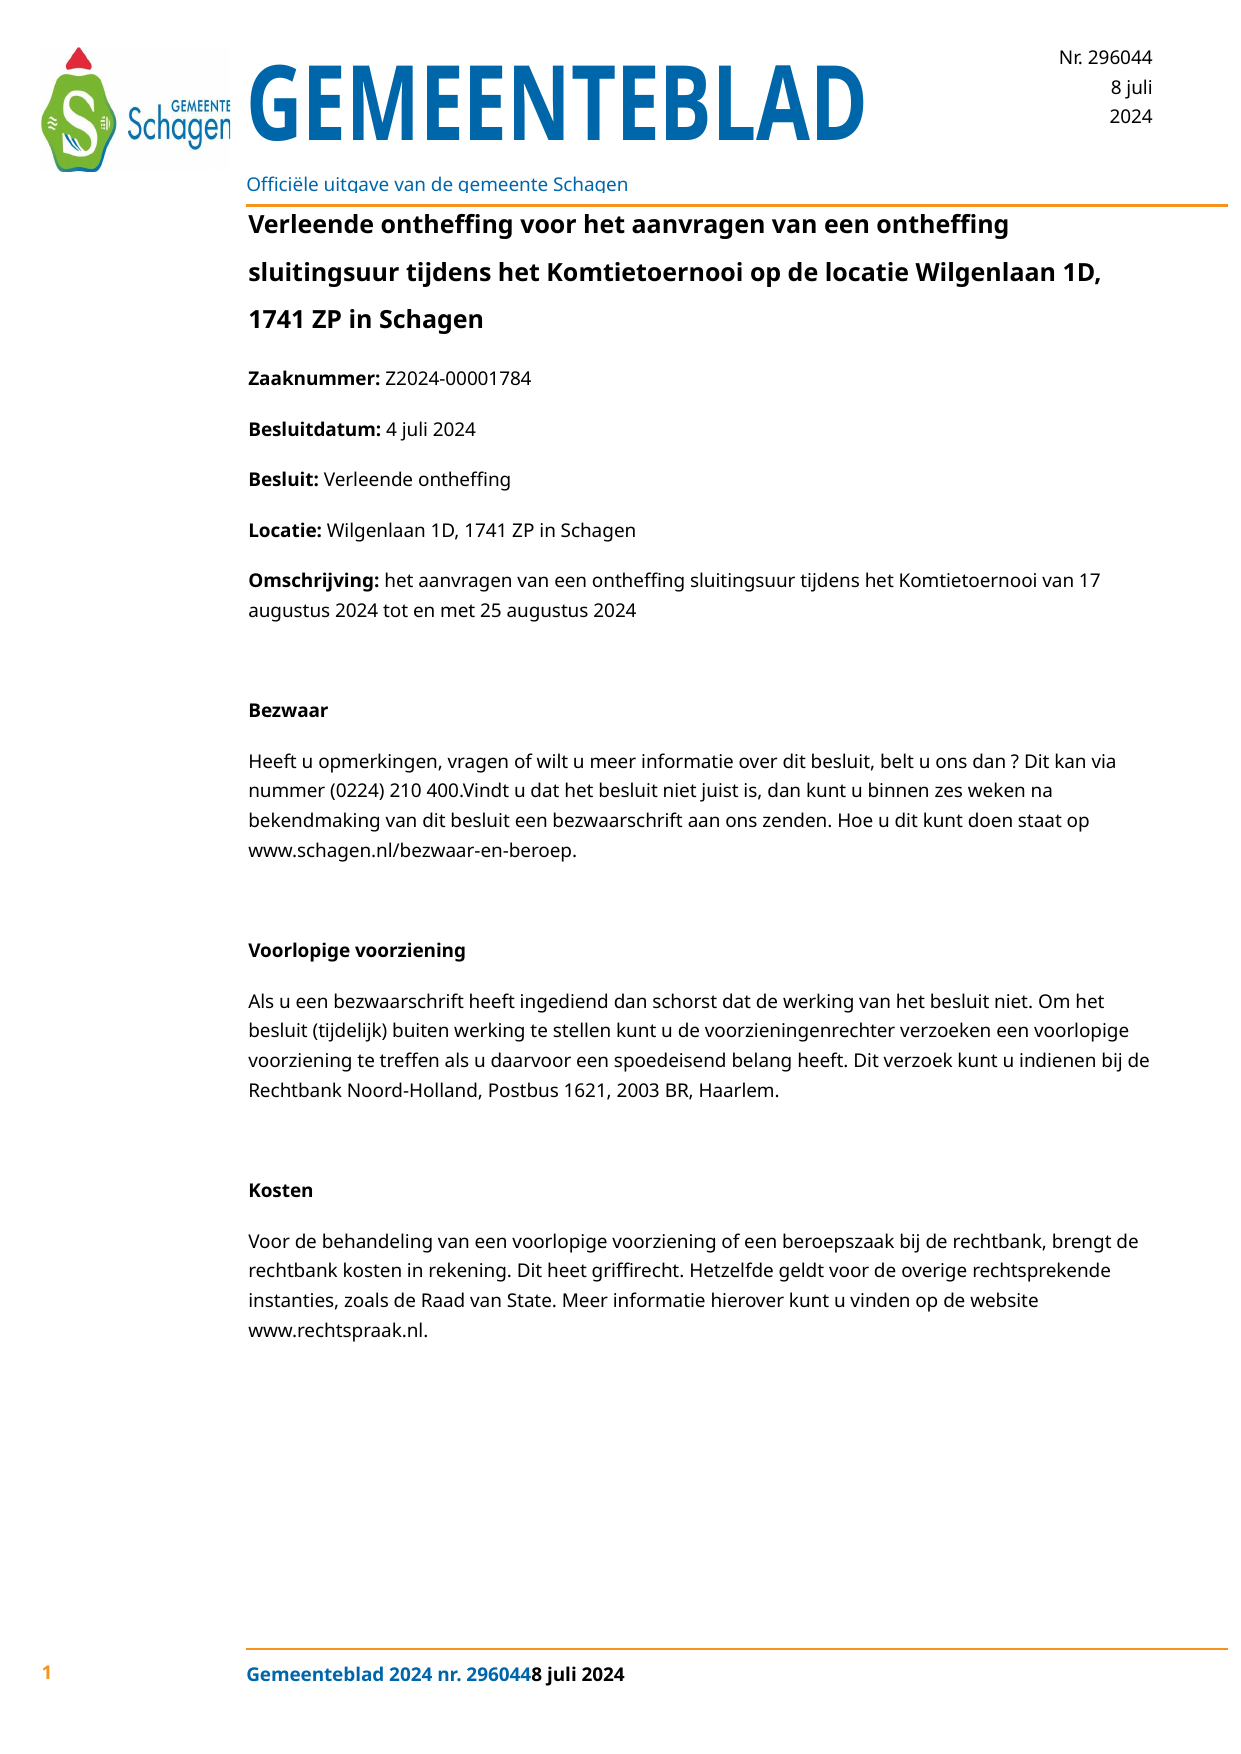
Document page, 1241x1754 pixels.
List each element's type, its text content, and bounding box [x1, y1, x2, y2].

text Voor de behandeling van een voorlopige voorziening of een beroepszaak bij de rechtbank, brengt de rechtbank kosten in rekening. Dit heet griffirecht. Hetzelfde geldt voor de overige rechtsprekende instanties, zoals de Raad van State. Meer informatie hierover kunt u vinden op de website www.rechtspraak.nl. [248, 1228, 1152, 1342]
text Verleende ontheffing voor het aanvragen van een ontheffing sluitingsuur tijdens het Komtietoernooi op de locatie Wilgenlaan 1D, 1741 ZP in Schagen [248, 207, 1152, 336]
text Voorlopige voorziening [248, 938, 1152, 963]
text Omschrijving: het aanvragen van een ontheffing sluitingsuur tijdens het Komtietoernooi van 17 augustus 2024 tot en met 25 augustus 2024 [248, 567, 1152, 622]
text Kosten [248, 1178, 1152, 1203]
text Heeft u opmerkingen, vragen of wilt u meer informatie over dit besluit, belt u ons dan ? Dit kan via nummer (0224) 210 400.Vindt u dat het besluit niet juist is, dan kunt u binnen zes weken na bekendmaking van dit besluit een bezwaarschrift aan ons zenden. Hoe u dit kunt doen staat op www.schagen.nl/bezwaar-en-beroep. [248, 748, 1152, 862]
text Bezwaar [248, 698, 1152, 723]
text Zaaknummer: Z2024-00001784 [248, 366, 1152, 391]
text Besluit: Verleende ontheffing [248, 466, 1152, 492]
text Als u een bezwaarschrift heeft ingediend dan schorst dat de werking van het besluit niet. Om het besluit (tijdelijk) buiten werking te stellen kunt u de voorzieningenrechter verzoeken een voorlopige voorziening te treffen als u daarvoor een spoedeisend belang heeft. Dit verzoek kunt u indienen bij de Rechtbank Noord-Holland, Postbus 1621, 2003 BR, Haarlem. [248, 988, 1152, 1102]
picture [41, 47, 231, 172]
text Locatie: Wilgenlaan 1D, 1741 ZP in Schagen [248, 517, 1152, 542]
text Besluitdatum: 4 juli 2024 [248, 416, 1152, 442]
